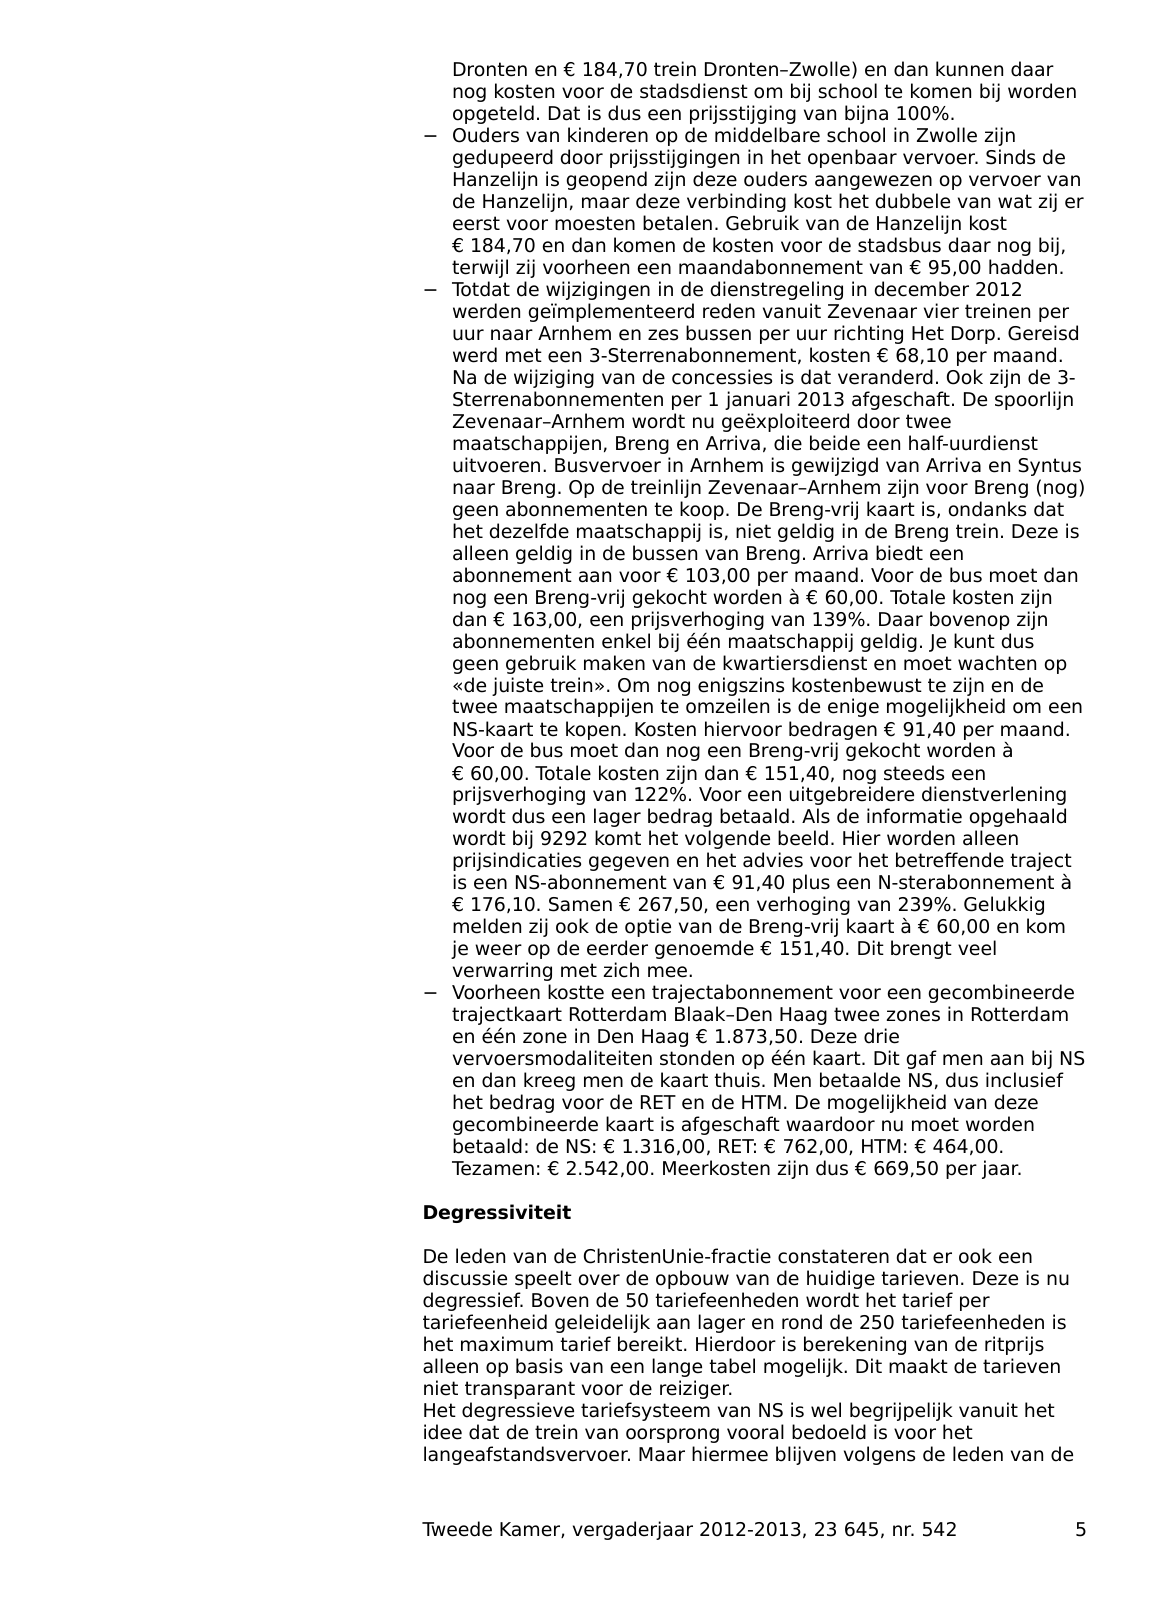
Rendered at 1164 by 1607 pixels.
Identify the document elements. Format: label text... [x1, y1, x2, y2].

text Het degressieve tariefsysteem van NS is wel begrijpelijk vanuit het idee dat de trein van oorsprong vooral bedoeld is voor het langeafstandsvervoer. Maar hiermee blijven volgens de leden van de [422, 1400, 1087, 1466]
subtitle Degressiviteit [422, 1202, 1087, 1224]
text − Totdat de wijzigingen in de dienstregeling in december 2012 werden geïmplementeerd reden vanuit Zevenaar vier treinen per uur naar Arnhem en zes bussen per uur richting Het Dorp. Gereisd werd met een 3-Sterrenabonnement, kosten € 68,10 per maand. Na de wijziging van de concessies is dat veranderd. Ook zijn de 3-Sterrenabonnementen per 1 januari 2013 afgeschaft. De spoorlijn Zevenaar–Arnhem wordt nu geëxploiteerd door twee maatschappijen, Breng en Arriva, die beide een half-uurdienst uitvoeren. Busvervoer in Arnhem is gewijzigd van Arriva en Syntus naar Breng. Op de treinlijn Zevenaar–Arnhem zijn voor Breng (nog) geen abonnementen te koop. De Breng-vrij kaart is, ondanks dat het dezelfde maatschappij is, niet geldig in de Breng trein. Deze is alleen geldig in de bussen van Breng. Arriva biedt een abonnement aan voor € 103,00 per maand. Voor de bus moet dan nog een Breng-vrij gekocht worden à € 60,00. Totale kosten zijn dan € 163,00, een prijsverhoging van 139%. Daar bovenop zijn abonnementen enkel bij één maatschappij geldig. Je kunt dus geen gebruik maken van de kwartiersdienst en moet wachten op «de juiste trein». Om nog enigszins kostenbewust te zijn en de twee maatschappijen te omzeilen is de enige mogelijkheid om een NS-kaart te kopen. Kosten hiervoor bedragen € 91,40 per maand. Voor de bus moet dan nog een Breng-vrij gekocht worden à € 60,00. Totale kosten zijn dan € 151,40, nog steeds een prijsverhoging van 122%. Voor een uitgebreidere dienstverlening wordt dus een lager bedrag betaald. Als de informatie opgehaald wordt bij 9292 komt het volgende beeld. Hier worden alleen prijsindicaties gegeven en het advies voor het betreffende traject is een NS-abonnement van € 91,40 plus een N-sterabonnement à € 176,10. Samen € 267,50, een verhoging van 239%. Gelukkig melden zij ook de optie van de Breng-vrij kaart à € 60,00 en kom je weer op de eerder genoemde € 151,40. Dit brengt veel verwarring met zich mee. [422, 279, 1087, 982]
text − Voorheen kostte een trajectabonnement voor een gecombineerde trajectkaart Rotterdam Blaak–Den Haag twee zones in Rotterdam en één zone in Den Haag € 1.873,50. Deze drie vervoersmodaliteiten stonden op één kaart. Dit gaf men aan bij NS en dan kreeg men de kaart thuis. Men betaalde NS, dus inclusief het bedrag voor de RET en de HTM. De mogelijkheid van deze gecombineerde kaart is afgeschaft waardoor nu moet worden betaald: de NS: € 1.316,00, RET: € 762,00, HTM: € 464,00. Tezamen: € 2.542,00. Meerkosten zijn dus € 669,50 per jaar. [422, 982, 1087, 1180]
text Dronten en € 184,70 trein Dronten–Zwolle) en dan kunnen daar nog kosten voor de stadsdienst om bij school te komen bij worden opgeteld. Dat is dus een prijsstijging van bijna 100%. [422, 59, 1087, 125]
text De leden van de ChristenUnie-fractie constateren dat er ook een discussie speelt over de opbouw van de huidige tarieven. Deze is nu degressief. Boven de 50 tariefeenheden wordt het tarief per tariefeenheid geleidelijk aan lager en rond de 250 tariefeenheden is het maximum tarief bereikt. Hierdoor is berekening van de ritprijs alleen op basis van een lange tabel mogelijk. Dit maakt de tarieven niet transparant voor de reiziger. [422, 1246, 1087, 1400]
text − Ouders van kinderen op de middelbare school in Zwolle zijn gedupeerd door prijsstijgingen in het openbaar vervoer. Sinds de Hanzelijn is geopend zijn deze ouders aangewezen op vervoer van de Hanzelijn, maar deze verbinding kost het dubbele van wat zij er eerst voor moesten betalen. Gebruik van de Hanzelijn kost € 184,70 en dan komen de kosten voor de stadsbus daar nog bij, terwijl zij voorheen een maandabonnement van € 95,00 hadden. [422, 125, 1087, 279]
